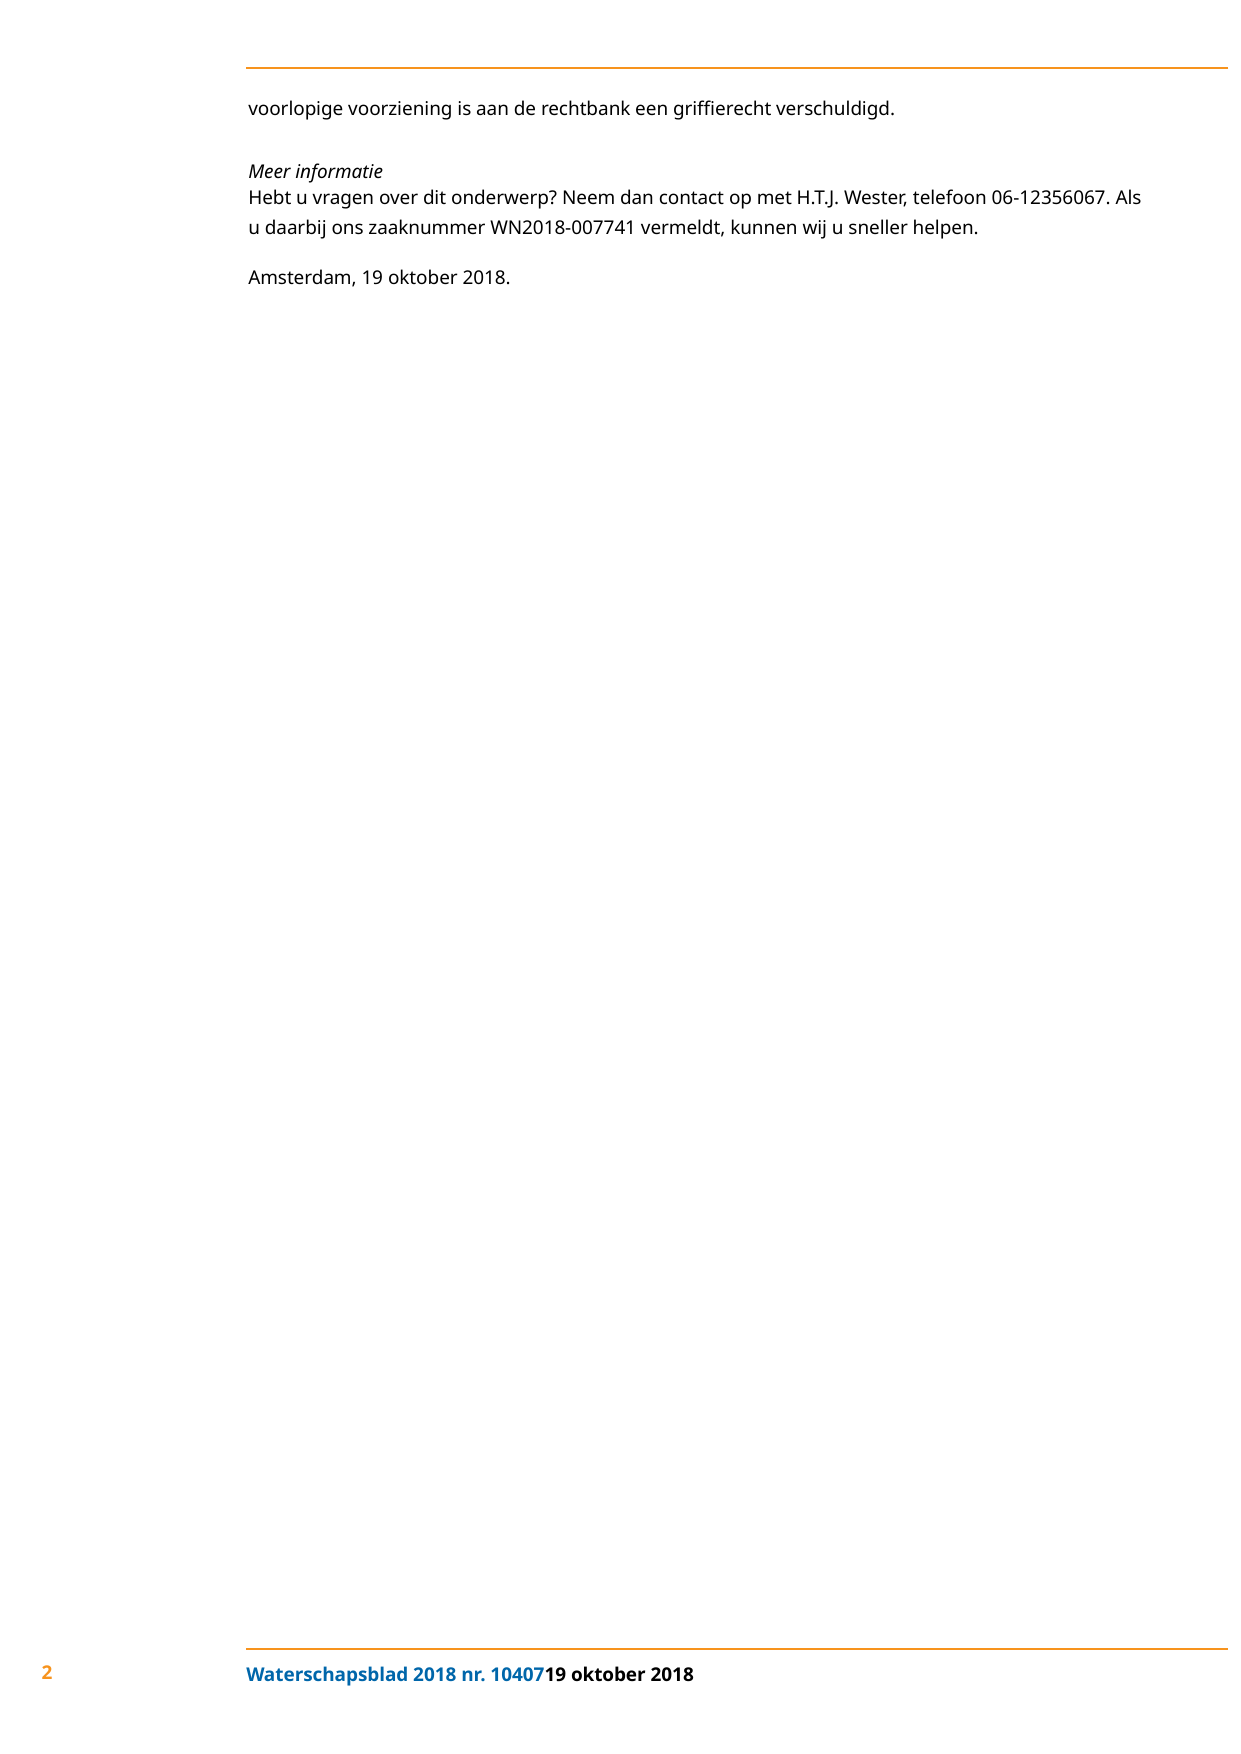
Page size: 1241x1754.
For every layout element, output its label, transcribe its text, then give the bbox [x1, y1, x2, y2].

text Amsterdam, 19 oktober 2018. [248, 264, 1152, 290]
picture [41, 47, 231, 172]
text voorlopige voorziening is aan de rechtbank een griffierecht verschuldigd. [248, 95, 1152, 121]
text Meer informatie [248, 159, 1152, 184]
text Hebt u vragen over dit onderwerp? Neem dan contact op met H.T.J. Wester, telefoon 06-12356067. Als u daarbij ons zaaknummer WN2018-007741 vermeldt, kunnen wij u sneller helpen. [248, 184, 1152, 240]
